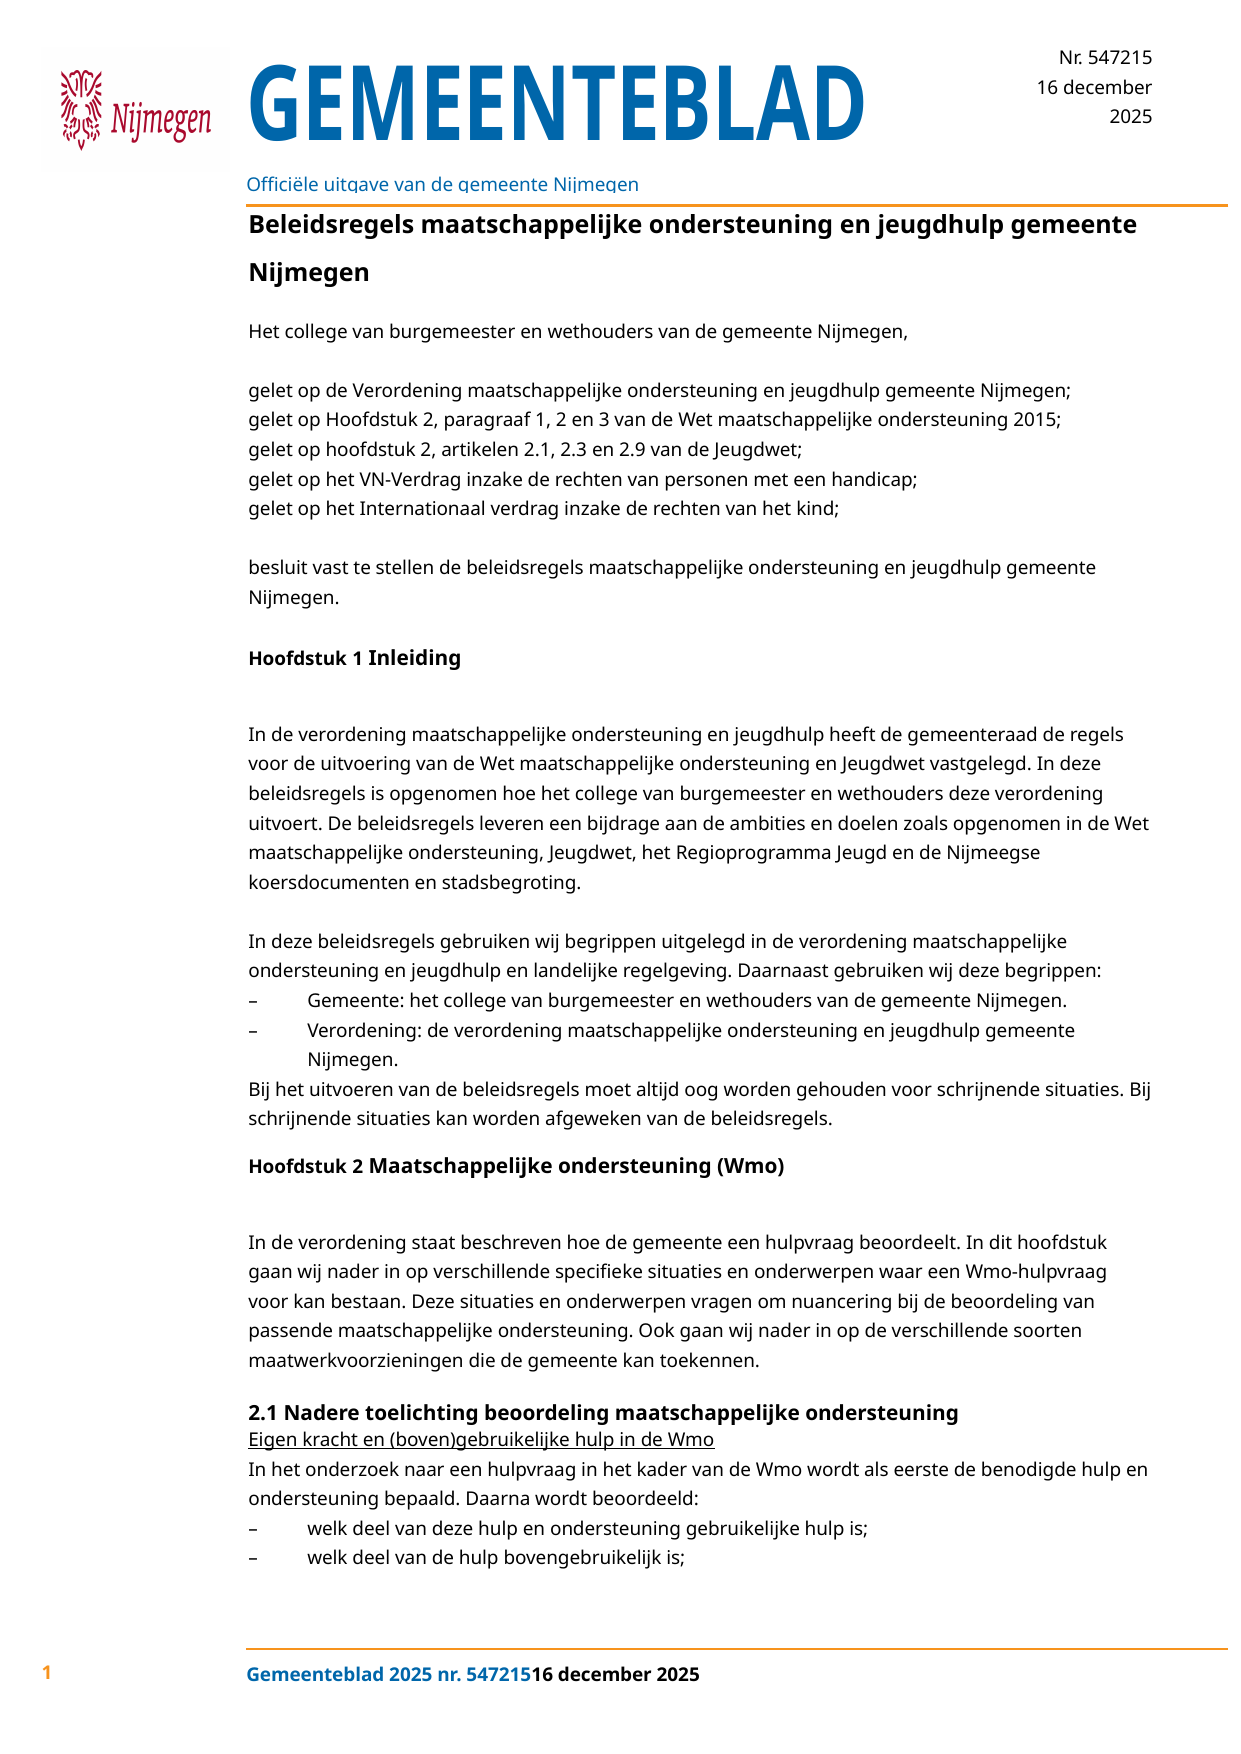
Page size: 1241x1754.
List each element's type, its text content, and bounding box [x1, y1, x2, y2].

list welk deel van deze hulp en ondersteuning gebruikelijke hulp is; [248, 1515, 1152, 1541]
list welk deel van de hulp bovengebruikelijk is; [248, 1544, 1152, 1570]
text gelet op het VN-Verdrag inzake de rechten van personen met een handicap; [248, 466, 1152, 492]
text In deze beleidsregels gebruiken wij begrippen uitgelegd in de verordening maatschappelijke ondersteuning en jeugdhulp en landelijke regelgeving. Daarnaast gebruiken wij deze begrippen: [248, 928, 1152, 983]
text gelet op hoofdstuk 2, artikelen 2.1, 2.3 en 2.9 van de Jeugdwet; [248, 436, 1152, 462]
text gelet op Hoofdstuk 2, paragraaf 1, 2 en 3 van de Wet maatschappelijke ondersteuning 2015; [248, 407, 1152, 432]
text Eigen kracht en (boven)gebruikelijke hulp in de Wmo [248, 1426, 1152, 1452]
picture [41, 47, 231, 172]
text Hoofdstuk 2 Maatschappelijke ondersteuning (Wmo) [248, 1151, 1152, 1180]
text Bij het uitvoeren van de beleidsregels moet altijd oog worden gehouden voor schrijnende situaties. Bij schrijnende situaties kan worden afgeweken van de beleidsregels. [248, 1076, 1152, 1131]
text 2.1 Nadere toelichting beoordeling maatschappelijke ondersteuning [248, 1398, 1152, 1426]
text In het onderzoek naar een hulpvraag in het kader van de Wmo wordt als eerste de benodigde hulp en ondersteuning bepaald. Daarna wordt beoordeeld: [248, 1456, 1152, 1511]
list Verordening: de verordening maatschappelijke ondersteuning en jeugdhulp gemeente Nijmegen. [248, 1017, 1152, 1072]
text In de verordening staat beschreven hoe de gemeente een hulpvraag beoordeelt. In dit hoofdstuk gaan wij nader in op verschillende specifieke situaties en onderwerpen waar een Wmo-hulpvraag voor kan bestaan. Deze situaties en onderwerpen vragen om nuancering bij de beoordeling van passende maatschappelijke ondersteuning. Ook gaan wij nader in op de verschillende soorten maatwerkvoorzieningen die de gemeente kan toekennen. [248, 1229, 1152, 1373]
text gelet op het Internationaal verdrag inzake de rechten van het kind; [248, 495, 1152, 521]
text In de verordening maatschappelijke ondersteuning en jeugdhulp heeft de gemeenteraad de regels voor de uitvoering van de Wet maatschappelijke ondersteuning en Jeugdwet vastgelegd. In deze beleidsregels is opgenomen hoe het college van burgemeester en wethouders deze verordening uitvoert. De beleidsregels leveren een bijdrage aan de ambities en doelen zoals opgenomen in de Wet maatschappelijke ondersteuning, Jeugdwet, het Regioprogramma Jeugd en de Nijmeegse koersdocumenten en stadsbegroting. [248, 721, 1152, 895]
text Hoofdstuk 1 Inleiding [248, 643, 1152, 672]
text gelet op de Verordening maatschappelijke ondersteuning en jeugdhulp gemeente Nijmegen; [248, 377, 1152, 403]
text Beleidsregels maatschappelijke ondersteuning en jeugdhulp gemeente Nijmegen [248, 207, 1152, 288]
text besluit vast te stellen de beleidsregels maatschappelijke ondersteuning en jeugdhulp gemeente Nijmegen. [248, 554, 1152, 610]
list Gemeente: het college van burgemeester en wethouders van de gemeente Nijmegen. [248, 987, 1152, 1013]
text Het college van burgemeester en wethouders van de gemeente Nijmegen, [248, 318, 1152, 344]
